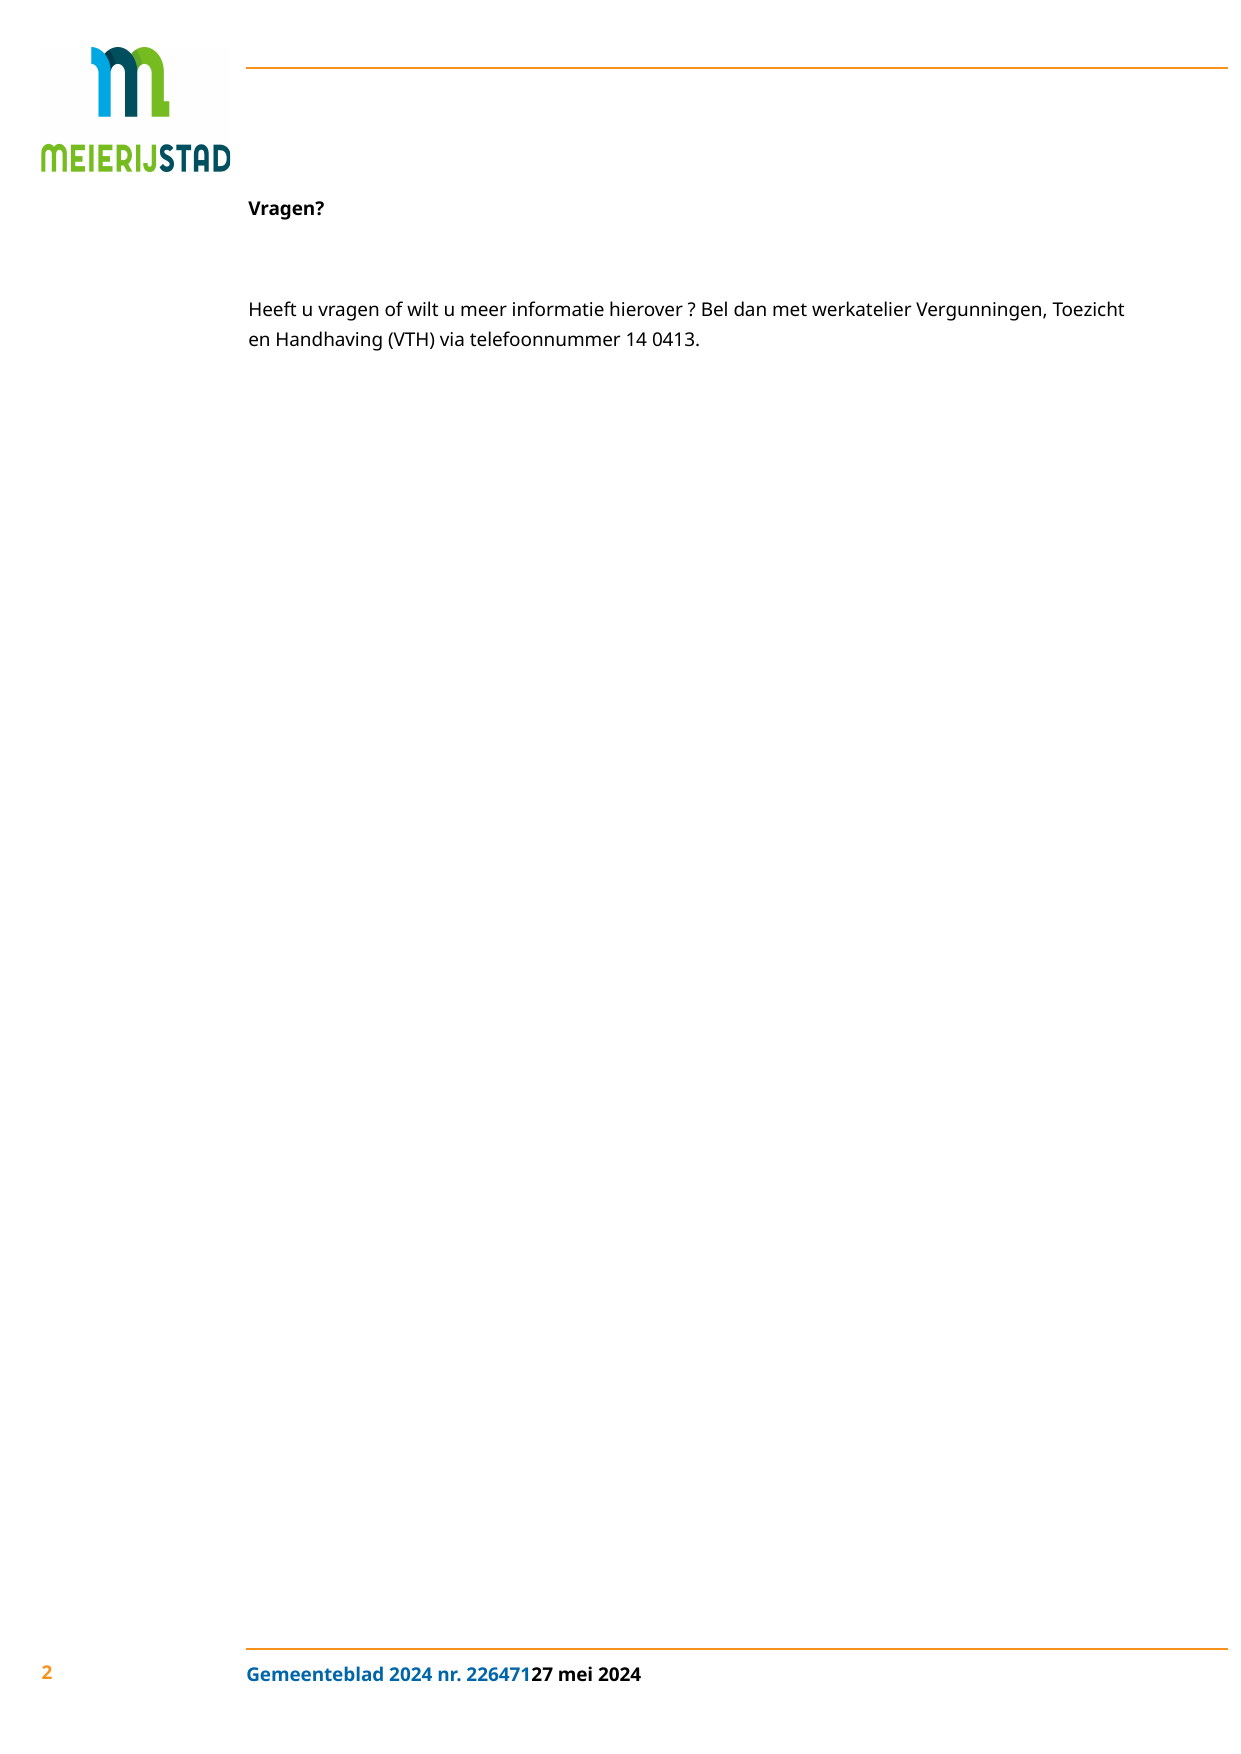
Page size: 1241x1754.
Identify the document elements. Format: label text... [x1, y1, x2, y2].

text Vragen? [248, 196, 1152, 221]
picture [41, 47, 231, 172]
text Heeft u vragen of wilt u meer informatie hierover ? Bel dan met werkatelier Vergunningen, Toezicht en Handhaving (VTH) via telefoonnummer 14 0413. [248, 296, 1152, 352]
